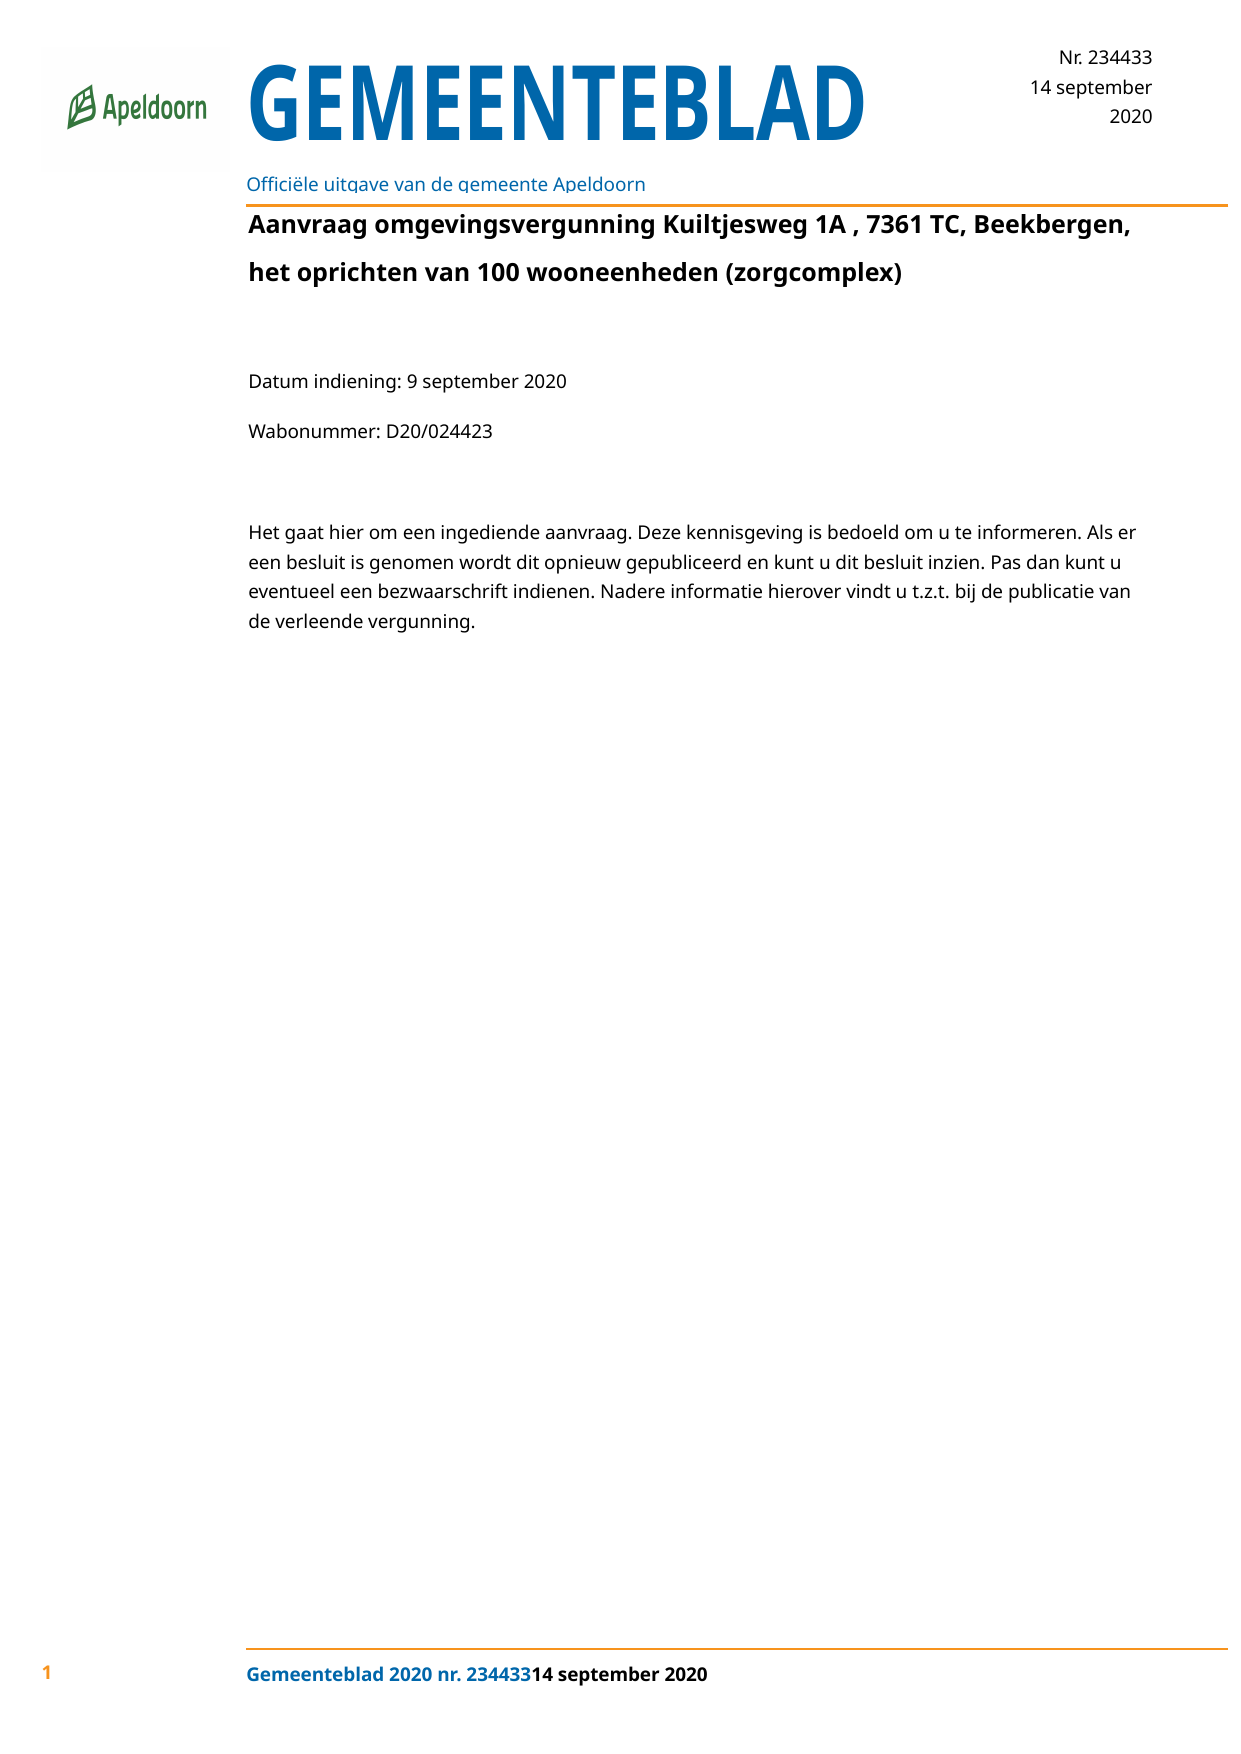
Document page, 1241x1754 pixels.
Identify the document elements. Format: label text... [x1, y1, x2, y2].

text Aanvraag omgevingsvergunning Kuiltjesweg 1A , 7361 TC, Beekbergen, het oprichten van 100 wooneenheden (zorgcomplex) [248, 207, 1152, 288]
text Datum indiening: 9 september 2020 [248, 368, 1152, 394]
picture [41, 47, 231, 172]
text Het gaat hier om een ingediende aanvraag. Deze kennisgeving is bedoeld om u te informeren. Als er een besluit is genomen wordt dit opnieuw gepubliceerd en kunt u dit besluit inzien. Pas dan kunt u eventueel een bezwaarschrift indienen. Nadere informatie hierover vindt u t.z.t. bij de publicatie van de verleende vergunning. [248, 519, 1152, 634]
text Wabonummer: D20/024423 [248, 419, 1152, 444]
